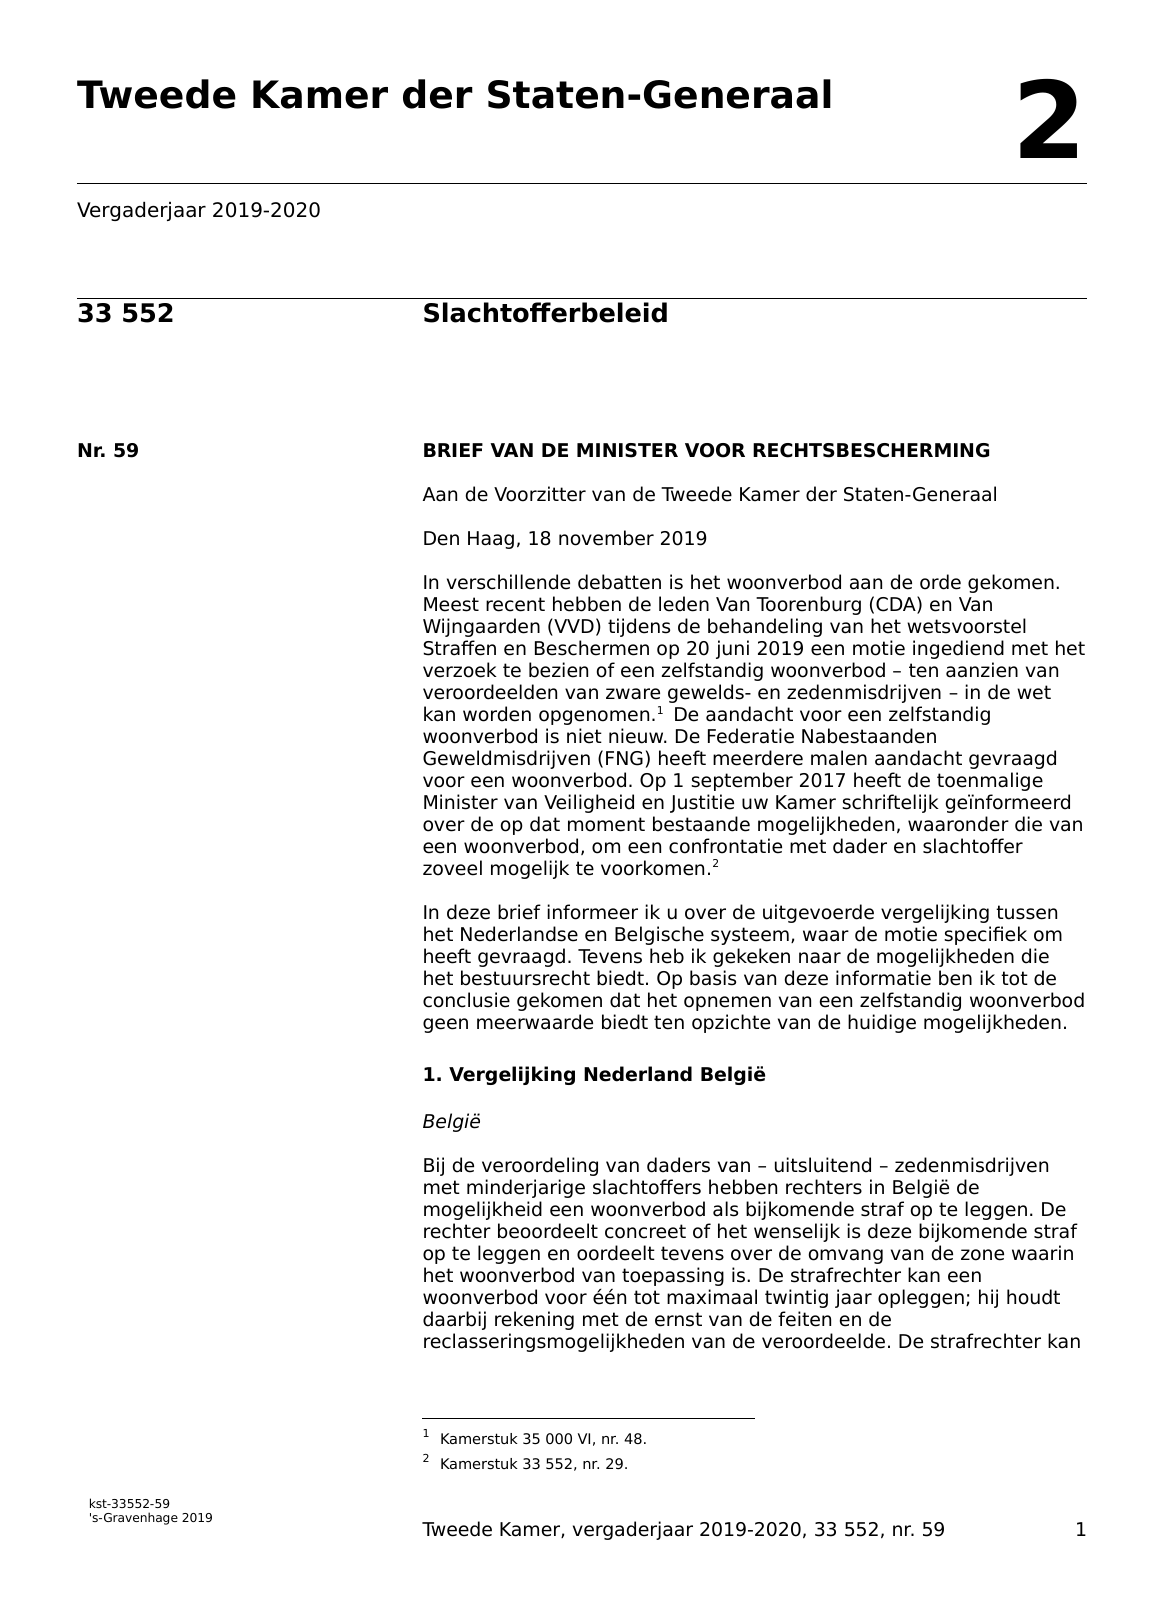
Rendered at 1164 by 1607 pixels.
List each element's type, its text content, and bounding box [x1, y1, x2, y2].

text Kamerstuk 35 000 VI, nr. 48. [422, 1427, 1087, 1449]
text Aan de Voorzitter van de Tweede Kamer der Staten-Generaal [422, 484, 1087, 506]
text 's-Gravenhage 2019 [88, 1511, 323, 1525]
text Bij de veroordeling van daders van – uitsluitend – zedenmisdrijven met minderjarige slachtoffers hebben rechters in België de mogelijkheid een woonverbod als bijkomende straf op te leggen. De rechter beoordeelt concreet of het wenselijk is deze bijkomende straf op te leggen en oordeelt tevens over de omvang van de zone waarin het woonverbod van toepassing is. De strafrechter kan een woonverbod voor één tot maximaal twintig jaar opleggen; hij houdt daarbij rekening met de ernst van de feiten en de reclasseringsmogelijkheden van de veroordeelde. De strafrechter kan [422, 1155, 1087, 1353]
text In deze brief informeer ik u over de uitgevoerde vergelijking tussen het Nederlandse en Belgische systeem, waar de motie specifiek om heeft gevraagd. Tevens heb ik gekeken naar de mogelijkheden die het bestuursrecht biedt. Op basis van deze informatie ben ik tot de conclusie gekomen dat het opnemen van een zelfstandig woonverbod geen meerwaarde biedt ten opzichte van de huidige mogelijkheden. [422, 902, 1087, 1034]
table_header 2 [886, 59, 1087, 183]
subtitle 1. Vergelijking Nederland België [422, 1064, 1087, 1086]
subtitle Nr. 59 BRIEF VAN DE MINISTER VOOR RECHTSBESCHERMING [77, 440, 1087, 462]
text Kamerstuk 33 552, nr. 29. [422, 1452, 1087, 1474]
subtitle België [422, 1111, 1087, 1133]
table_header Tweede Kamer der Staten-Generaal [77, 59, 886, 183]
table_cell Vergaderjaar 2019-2020 [77, 184, 1087, 298]
text In verschillende debatten is het woonverbod aan de orde gekomen. Meest recent hebben de leden Van Toorenburg (CDA) en Van Wijngaarden (VVD) tijdens de behandeling van het wetsvoorstel Straffen en Beschermen op 20 juni 2019 een motie ingediend met het verzoek te bezien of een zelfstandig woonverbod – ten aanzien van veroordeelden van zware gewelds- en zedenmisdrijven – in de wet kan worden opgenomen. De aandacht voor een zelfstandig woonverbod is niet nieuw. De Federatie Nabestaanden Geweldmisdrijven (FNG) heeft meerdere malen aandacht gevraagd voor een woonverbod. Op 1 september 2017 heeft de toenmalige Minister van Veiligheid en Justitie uw Kamer schriftelijk geïnformeerd over de op dat moment bestaande mogelijkheden, waaronder die van een woonverbod, om een confrontatie met dader en slachtoffer zoveel mogelijk te voorkomen. [422, 572, 1087, 880]
subtitle 33 552 Slachtofferbeleid [77, 299, 1087, 329]
text kst-33552-59 [88, 1497, 323, 1511]
text Den Haag, 18 november 2019 [422, 528, 1087, 550]
